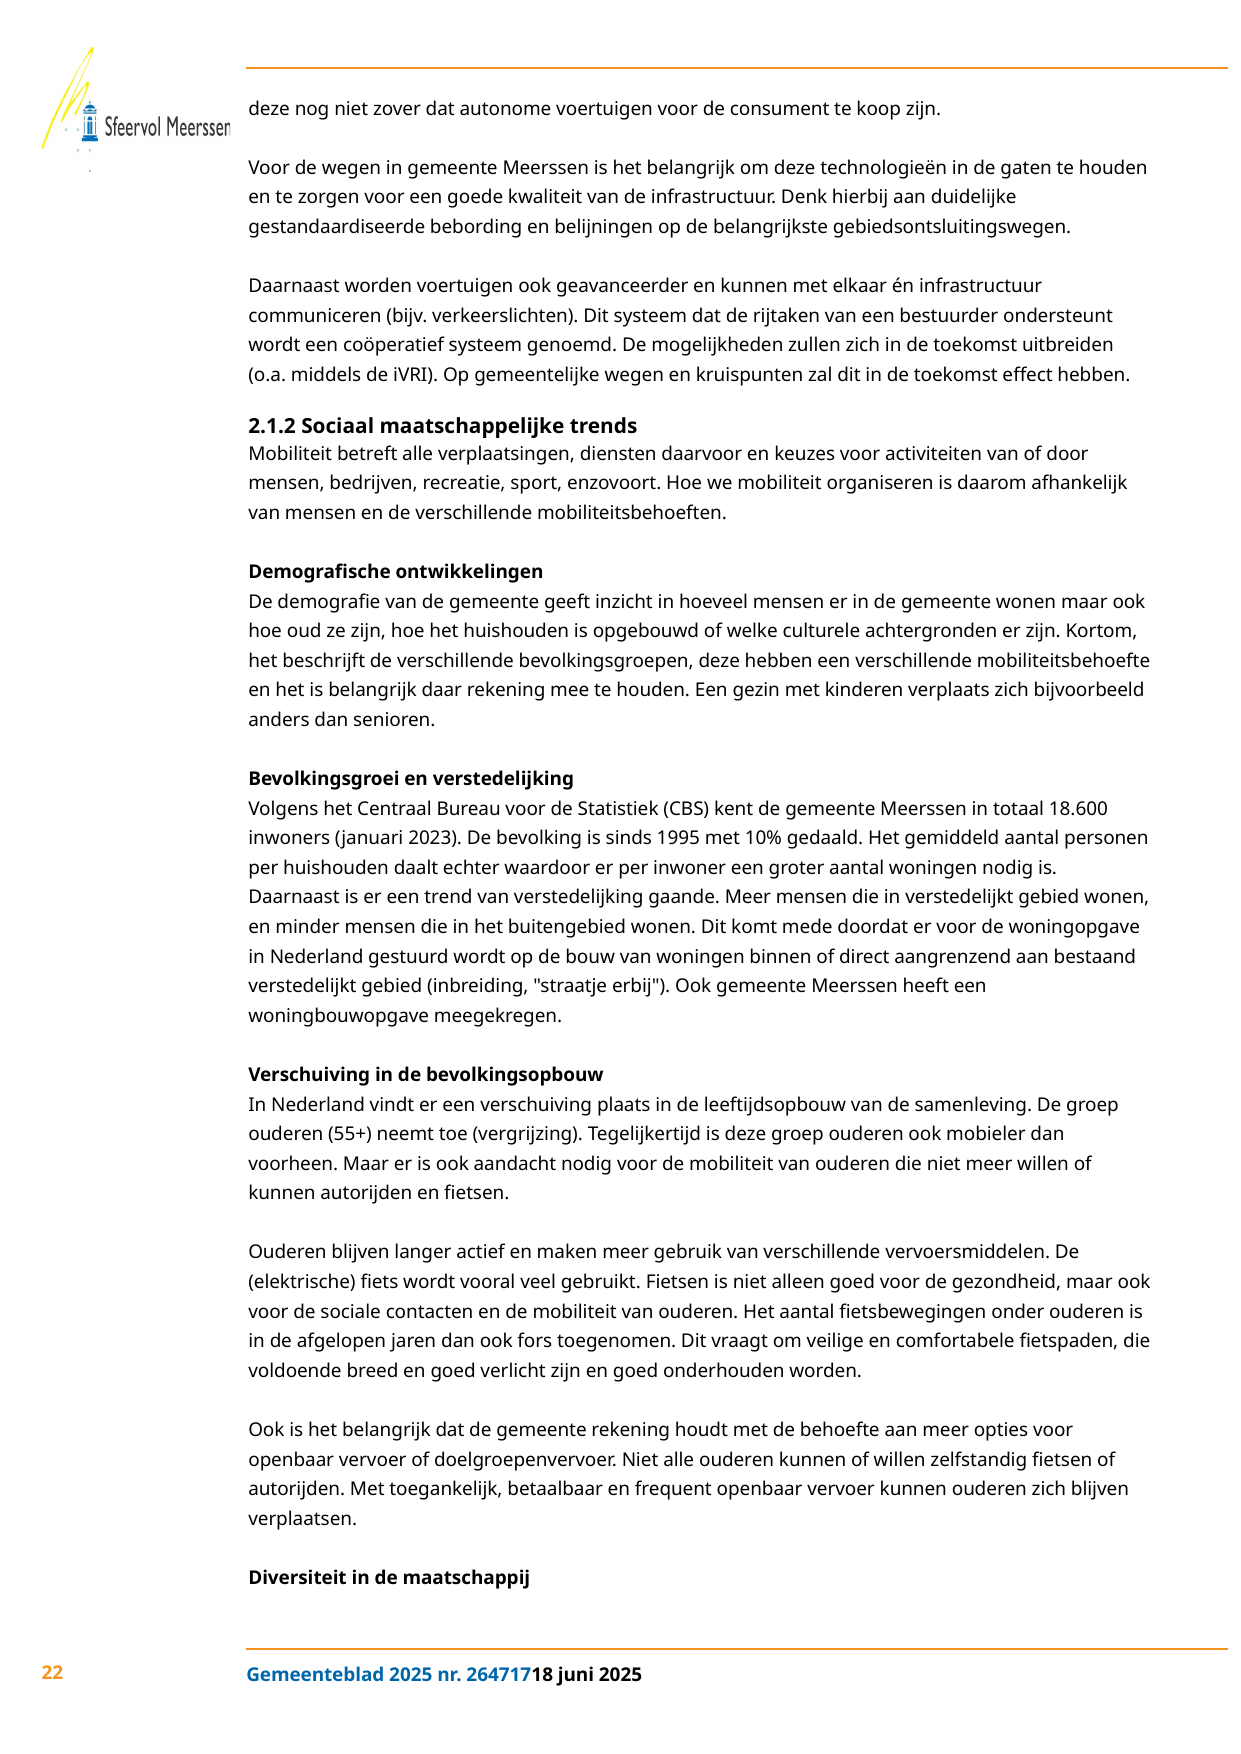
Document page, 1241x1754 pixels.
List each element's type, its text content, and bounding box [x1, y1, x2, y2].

text In Nederland vindt er een verschuiving plaats in de leeftijdsopbouw van de samenleving. De groep ouderen (55+) neemt toe (vergrijzing). Tegelijkertijd is deze groep ouderen ook mobieler dan voorheen. Maar er is ook aandacht nodig voor de mobiliteit van ouderen die niet meer willen of kunnen autorijden en fietsen. [248, 1091, 1152, 1205]
text Diversiteit in de maatschappij [248, 1564, 1152, 1590]
text 2.1.2 Sociaal maatschappelijke trends [248, 411, 1152, 440]
text Ouderen blijven langer actief en maken meer gebruik van verschillende vervoersmiddelen. De (elektrische) fiets wordt vooral veel gebruikt. Fietsen is niet alleen goed voor de gezondheid, maar ook voor de sociale contacten en de mobiliteit van ouderen. Het aantal fietsbewegingen onder ouderen is in de afgelopen jaren dan ook fors toegenomen. Dit vraagt om veilige en comfortabele fietspaden, die voldoende breed en goed verlicht zijn en goed onderhouden worden. [248, 1239, 1152, 1383]
text Demografische ontwikkelingen [248, 558, 1152, 584]
text Volgens het Centraal Bureau voor de Statistiek (CBS) kent de gemeente Meerssen in totaal 18.600 inwoners (januari 2023). De bevolking is sinds 1995 met 10% gedaald. Het gemiddeld aantal personen per huishouden daalt echter waardoor er per inwoner een groter aantal woningen nodig is. Daarnaast is er een trend van verstedelijking gaande. Meer mensen die in verstedelijkt gebied wonen, en minder mensen die in het buitengebied wonen. Dit komt mede doordat er voor de woningopgave in Nederland gestuurd wordt op de bouw van woningen binnen of direct aangrenzend aan bestaand verstedelijkt gebied (inbreiding, "straatje erbij"). Ook gemeente Meerssen heeft een woningbouwopgave meegekregen. [248, 795, 1152, 1028]
text Verschuiving in de bevolkingsopbouw [248, 1061, 1152, 1087]
text Ook is het belangrijk dat de gemeente rekening houdt met de behoefte aan meer opties voor openbaar vervoer of doelgroepenvervoer. Niet alle ouderen kunnen of willen zelfstandig fietsen of autorijden. Met toegankelijk, betaalbaar en frequent openbaar vervoer kunnen ouderen zich blijven verplaatsen. [248, 1416, 1152, 1531]
text Mobiliteit betreft alle verplaatsingen, diensten daarvoor en keuzes voor activiteiten van of door mensen, bedrijven, recreatie, sport, enzovoort. Hoe we mobiliteit organiseren is daarom afhankelijk van mensen en de verschillende mobiliteitsbehoeften. [248, 440, 1152, 525]
text De demografie van de gemeente geeft inzicht in hoeveel mensen er in de gemeente wonen maar ook hoe oud ze zijn, hoe het huishouden is opgebouwd of welke culturele achtergronden er zijn. Kortom, het beschrijft de verschillende bevolkingsgroepen, deze hebben een verschillende mobiliteitsbehoefte en het is belangrijk daar rekening mee te houden. Een gezin met kinderen verplaats zich bijvoorbeeld anders dan senioren. [248, 588, 1152, 732]
text deze nog niet zover dat autonome voertuigen voor de consument te koop zijn. [248, 95, 1152, 121]
text Voor de wegen in gemeente Meerssen is het belangrijk om deze technologieën in de gaten te houden en te zorgen voor een goede kwaliteit van de infrastructuur. Denk hierbij aan duidelijke gestandaardiseerde bebording en belijningen op de belangrijkste gebiedsontsluitingswegen. [248, 154, 1152, 239]
picture [41, 47, 231, 172]
text Bevolkingsgroei en verstedelijking [248, 765, 1152, 791]
text Daarnaast worden voertuigen ook geavanceerder en kunnen met elkaar én infrastructuur communiceren (bijv. verkeerslichten). Dit systeem dat de rijtaken van een bestuurder ondersteunt wordt een coöperatief systeem genoemd. De mogelijkheden zullen zich in de toekomst uitbreiden (o.a. middels de iVRI). Op gemeentelijke wegen en kruispunten zal dit in de toekomst effect hebben. [248, 272, 1152, 387]
